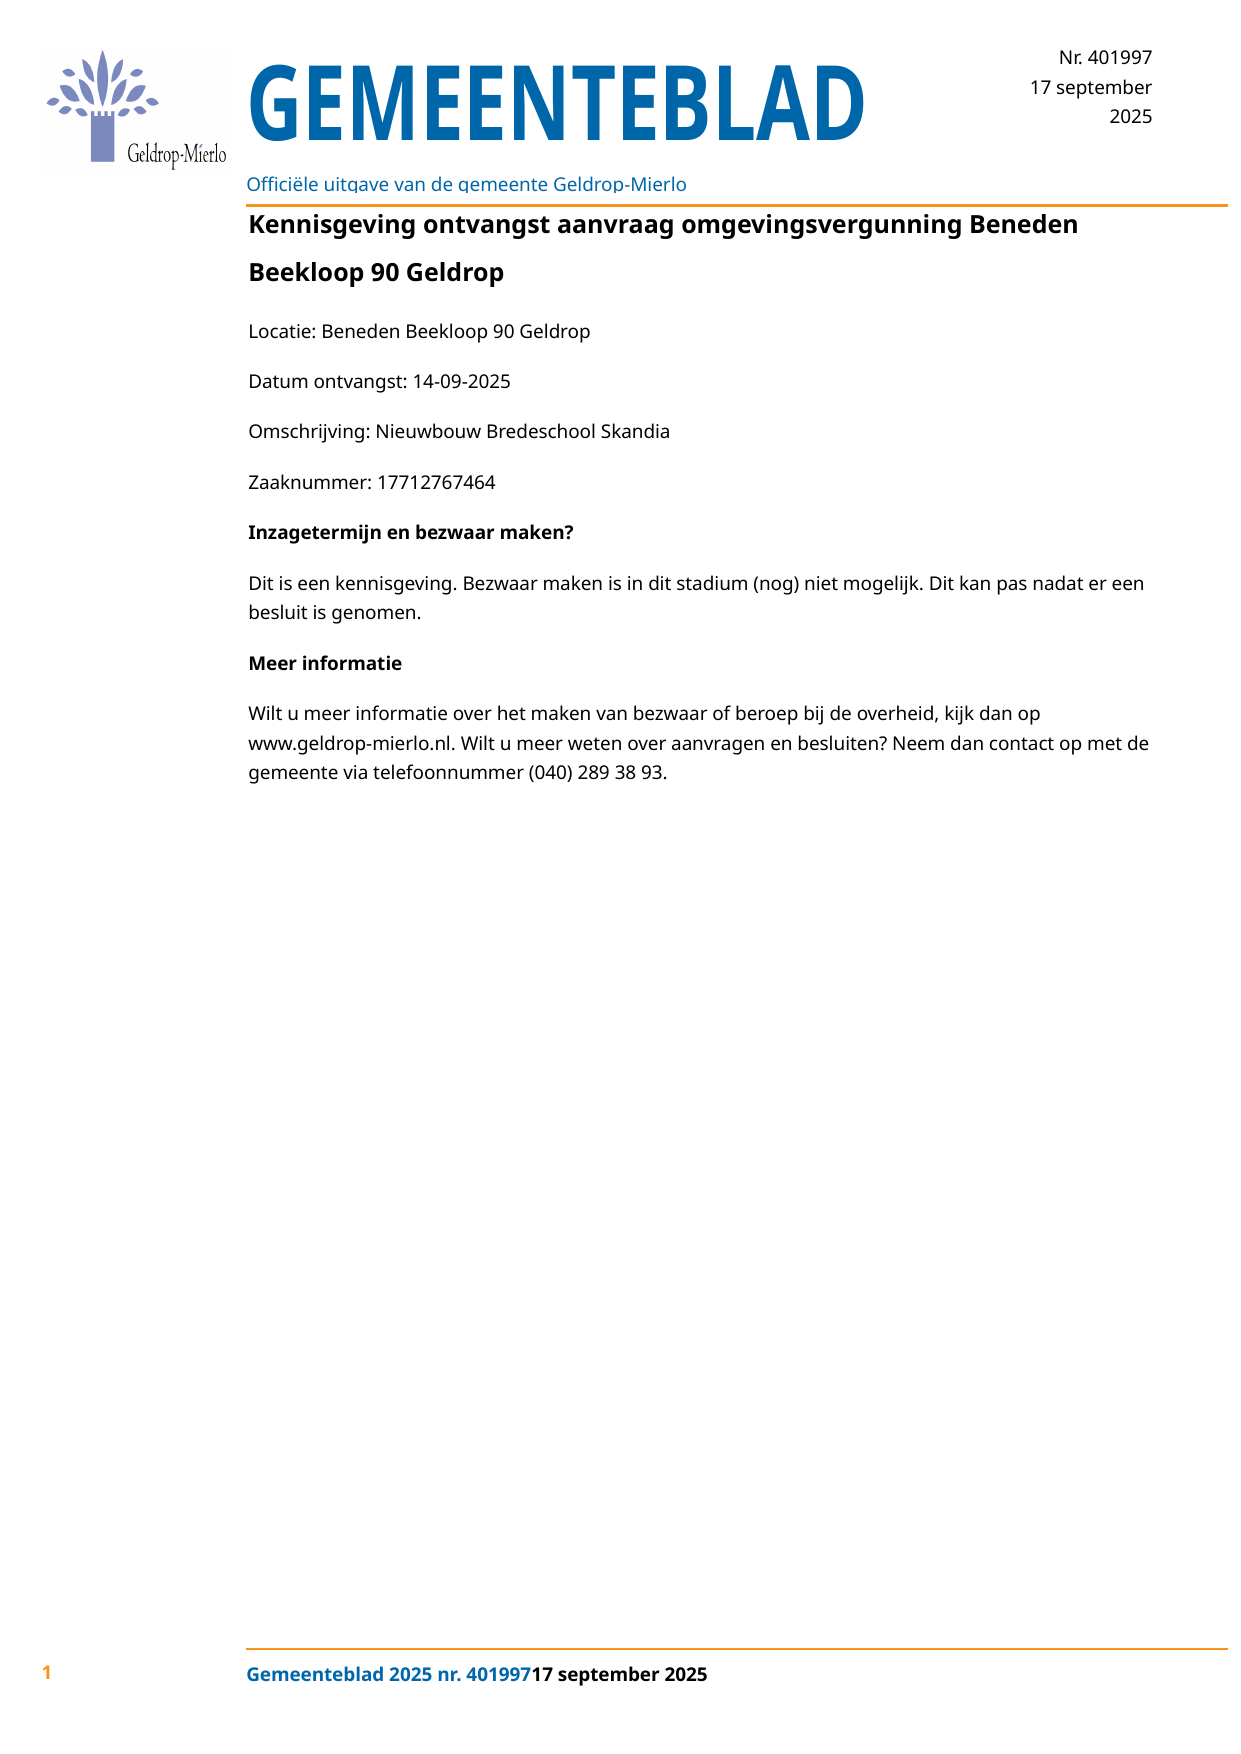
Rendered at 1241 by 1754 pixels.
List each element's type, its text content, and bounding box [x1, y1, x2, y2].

text Dit is een kennisgeving. Bezwaar maken is in dit stadium (nog) niet mogelijk. Dit kan pas nadat er een besluit is genomen. [248, 570, 1152, 625]
text Omschrijving: Nieuwbouw Bredeschool Skandia [248, 419, 1152, 444]
text Zaaknummer: 17712767464 [248, 469, 1152, 495]
picture [41, 47, 231, 172]
text Meer informatie [248, 650, 1152, 676]
text Locatie: Beneden Beekloop 90 Geldrop [248, 318, 1152, 344]
text Wilt u meer informatie over het maken van bezwaar of beroep bij de overheid, kijk dan op www.geldrop-mierlo.nl. Wilt u meer weten over aanvragen en besluiten? Neem dan contact op met de gemeente via telefoonnummer (040) 289 38 93. [248, 700, 1152, 785]
text Kennisgeving ontvangst aanvraag omgevingsvergunning Beneden Beekloop 90 Geldrop [248, 207, 1152, 288]
text Inzagetermijn en bezwaar maken? [248, 519, 1152, 545]
text Datum ontvangst: 14-09-2025 [248, 368, 1152, 394]
